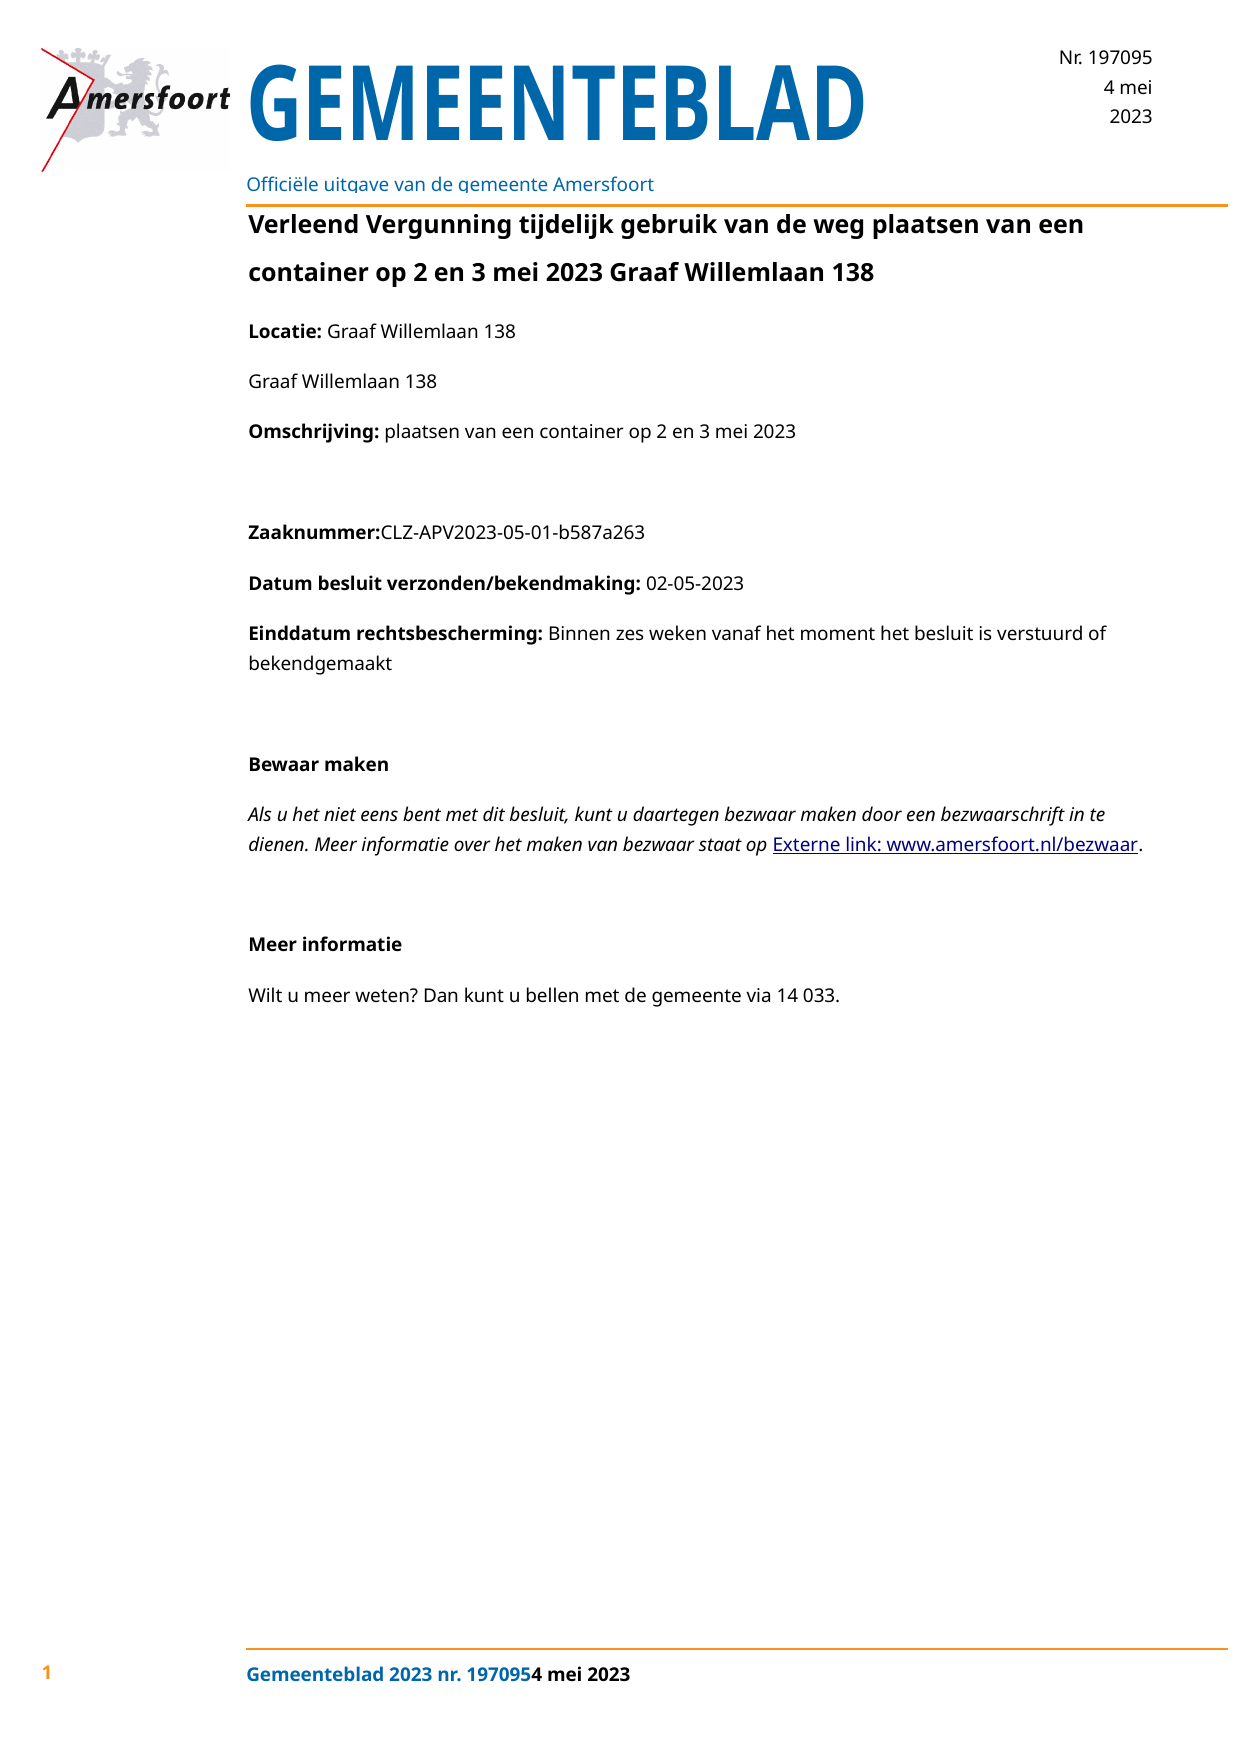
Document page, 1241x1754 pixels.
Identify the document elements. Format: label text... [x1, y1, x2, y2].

text Als u het niet eens bent met dit besluit, kunt u daartegen bezwaar maken door een bezwaarschrift in te dienen. Meer informatie over het maken van bezwaar staat op Externe link: www.amersfoort.nl/bezwaar. [248, 801, 1152, 857]
picture [41, 47, 231, 172]
text Bewaar maken [248, 751, 1152, 777]
text Datum besluit verzonden/bekendmaking: 02-05-2023 [248, 570, 1152, 596]
text Meer informatie [248, 932, 1152, 957]
text Wilt u meer weten? Dan kunt u bellen met de gemeente via 14 033. [248, 982, 1152, 1008]
text Locatie: Graaf Willemlaan 138 [248, 318, 1152, 344]
text Graaf Willemlaan 138 [248, 368, 1152, 394]
text Zaaknummer:CLZ-APV2023-05-01-b587a263 [248, 519, 1152, 545]
text Einddatum rechtsbescherming: Binnen zes weken vanaf het moment het besluit is verstuurd of bekendgemaakt [248, 620, 1152, 676]
text Omschrijving: plaatsen van een container op 2 en 3 mei 2023 [248, 419, 1152, 444]
text Verleend Vergunning tijdelijk gebruik van de weg plaatsen van een container op 2 en 3 mei 2023 Graaf Willemlaan 138 [248, 207, 1152, 288]
